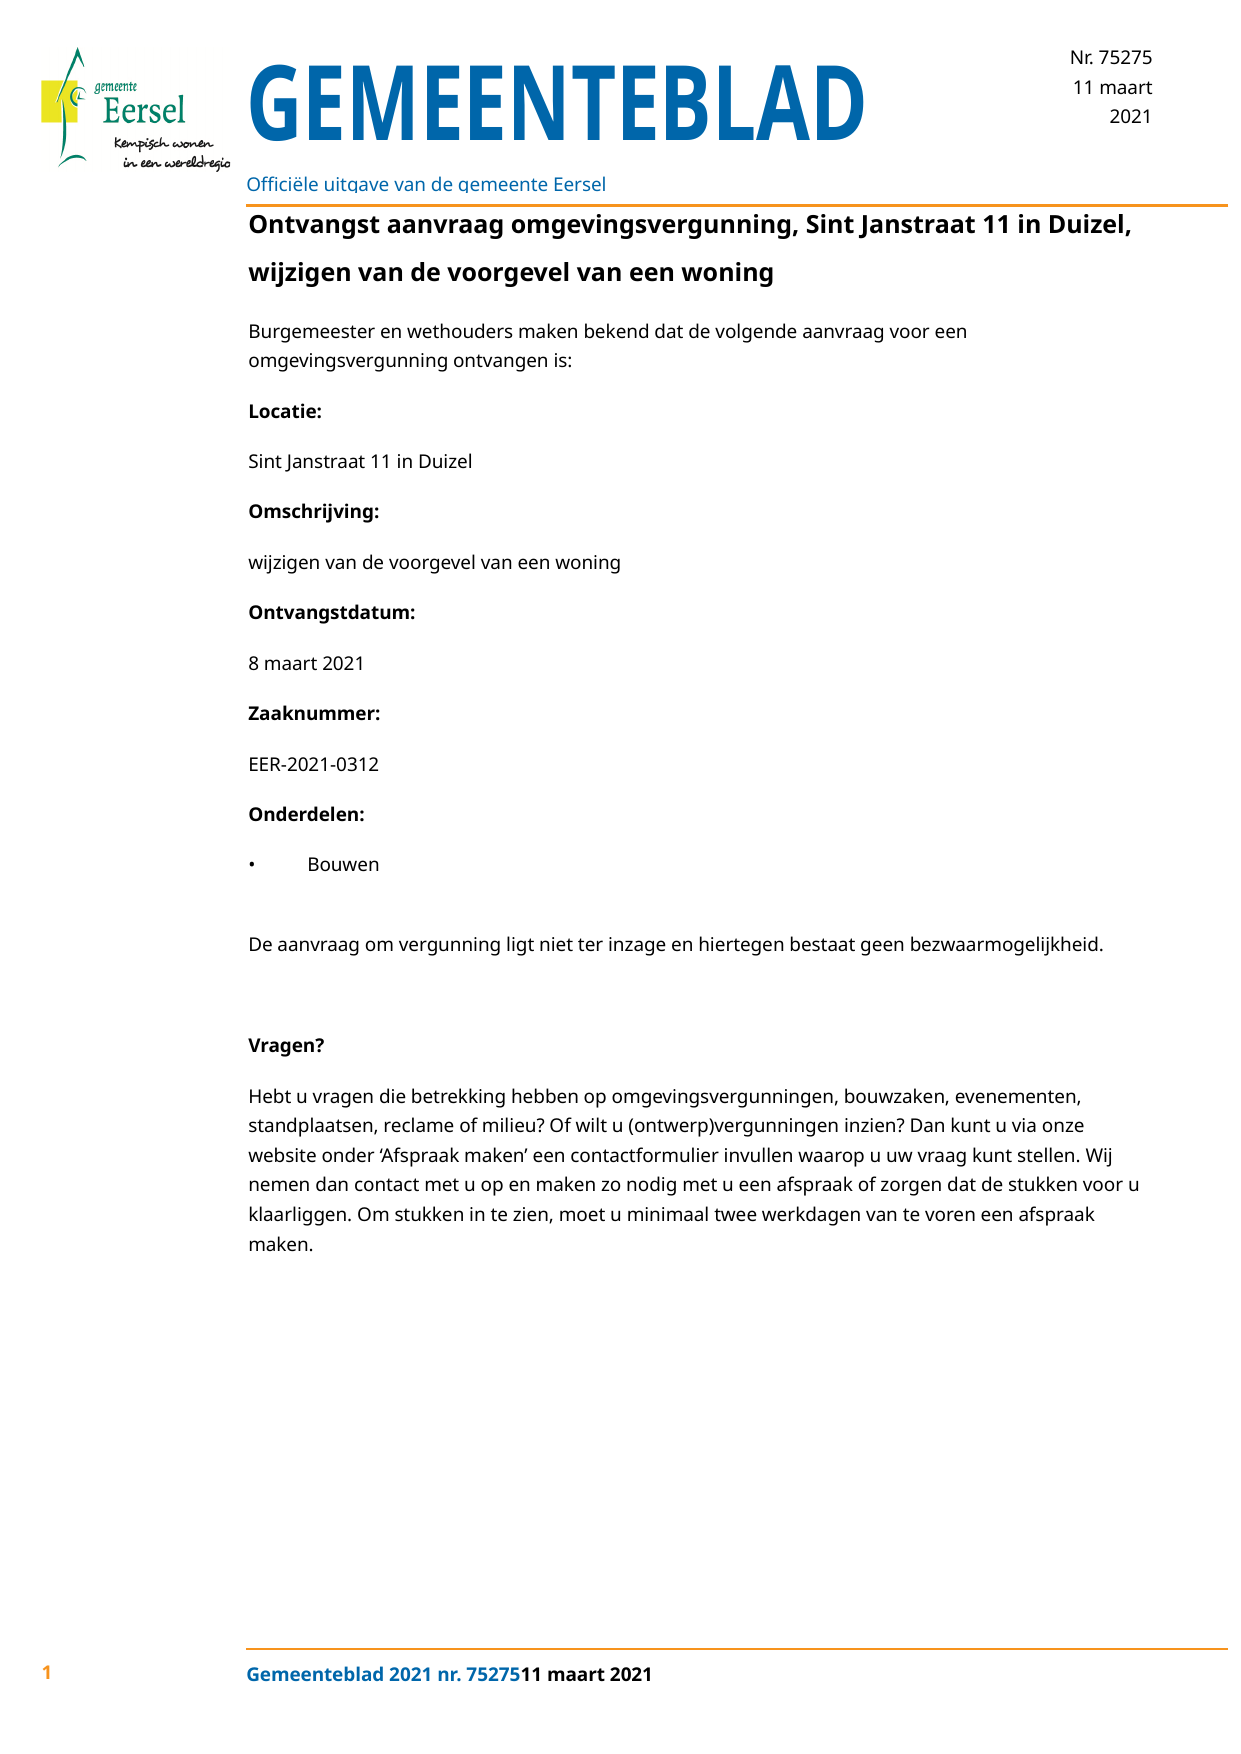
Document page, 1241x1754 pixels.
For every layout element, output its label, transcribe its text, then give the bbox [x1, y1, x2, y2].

list Bouwen [248, 852, 1152, 877]
text Zaaknummer: [248, 700, 1152, 726]
text De aanvraag om vergunning ligt niet ter inzage en hiertegen bestaat geen bezwaarmogelijkheid. [248, 932, 1152, 957]
text Ontvangst aanvraag omgevingsvergunning, Sint Janstraat 11 in Duizel, wijzigen van de voorgevel van een woning [248, 207, 1152, 288]
text EER-2021-0312 [248, 751, 1152, 777]
text Locatie: [248, 398, 1152, 424]
text Omschrijving: [248, 499, 1152, 524]
text 8 maart 2021 [248, 650, 1152, 676]
text Burgemeester en wethouders maken bekend dat de volgende aanvraag voor een omgevingsvergunning ontvangen is: [248, 318, 1152, 373]
text Hebt u vragen die betrekking hebben op omgevingsvergunningen, bouwzaken, evenementen, standplaatsen, reclame of milieu? Of wilt u (ontwerp)vergunningen inzien? Dan kunt u via onze website onder ‘Afspraak maken’ een contactformulier invullen waarop u uw vraag kunt stellen. Wij nemen dan contact met u op en maken zo nodig met u een afspraak of zorgen dat de stukken voor u klaarliggen. Om stukken in te zien, moet u minimaal twee werkdagen van te voren een afspraak maken. [248, 1083, 1152, 1257]
text Onderdelen: [248, 801, 1152, 827]
picture [41, 47, 231, 172]
text Vragen? [248, 1032, 1152, 1058]
text wijzigen van de voorgevel van een woning [248, 549, 1152, 575]
text Ontvangstdatum: [248, 599, 1152, 625]
text Sint Janstraat 11 in Duizel [248, 448, 1152, 474]
